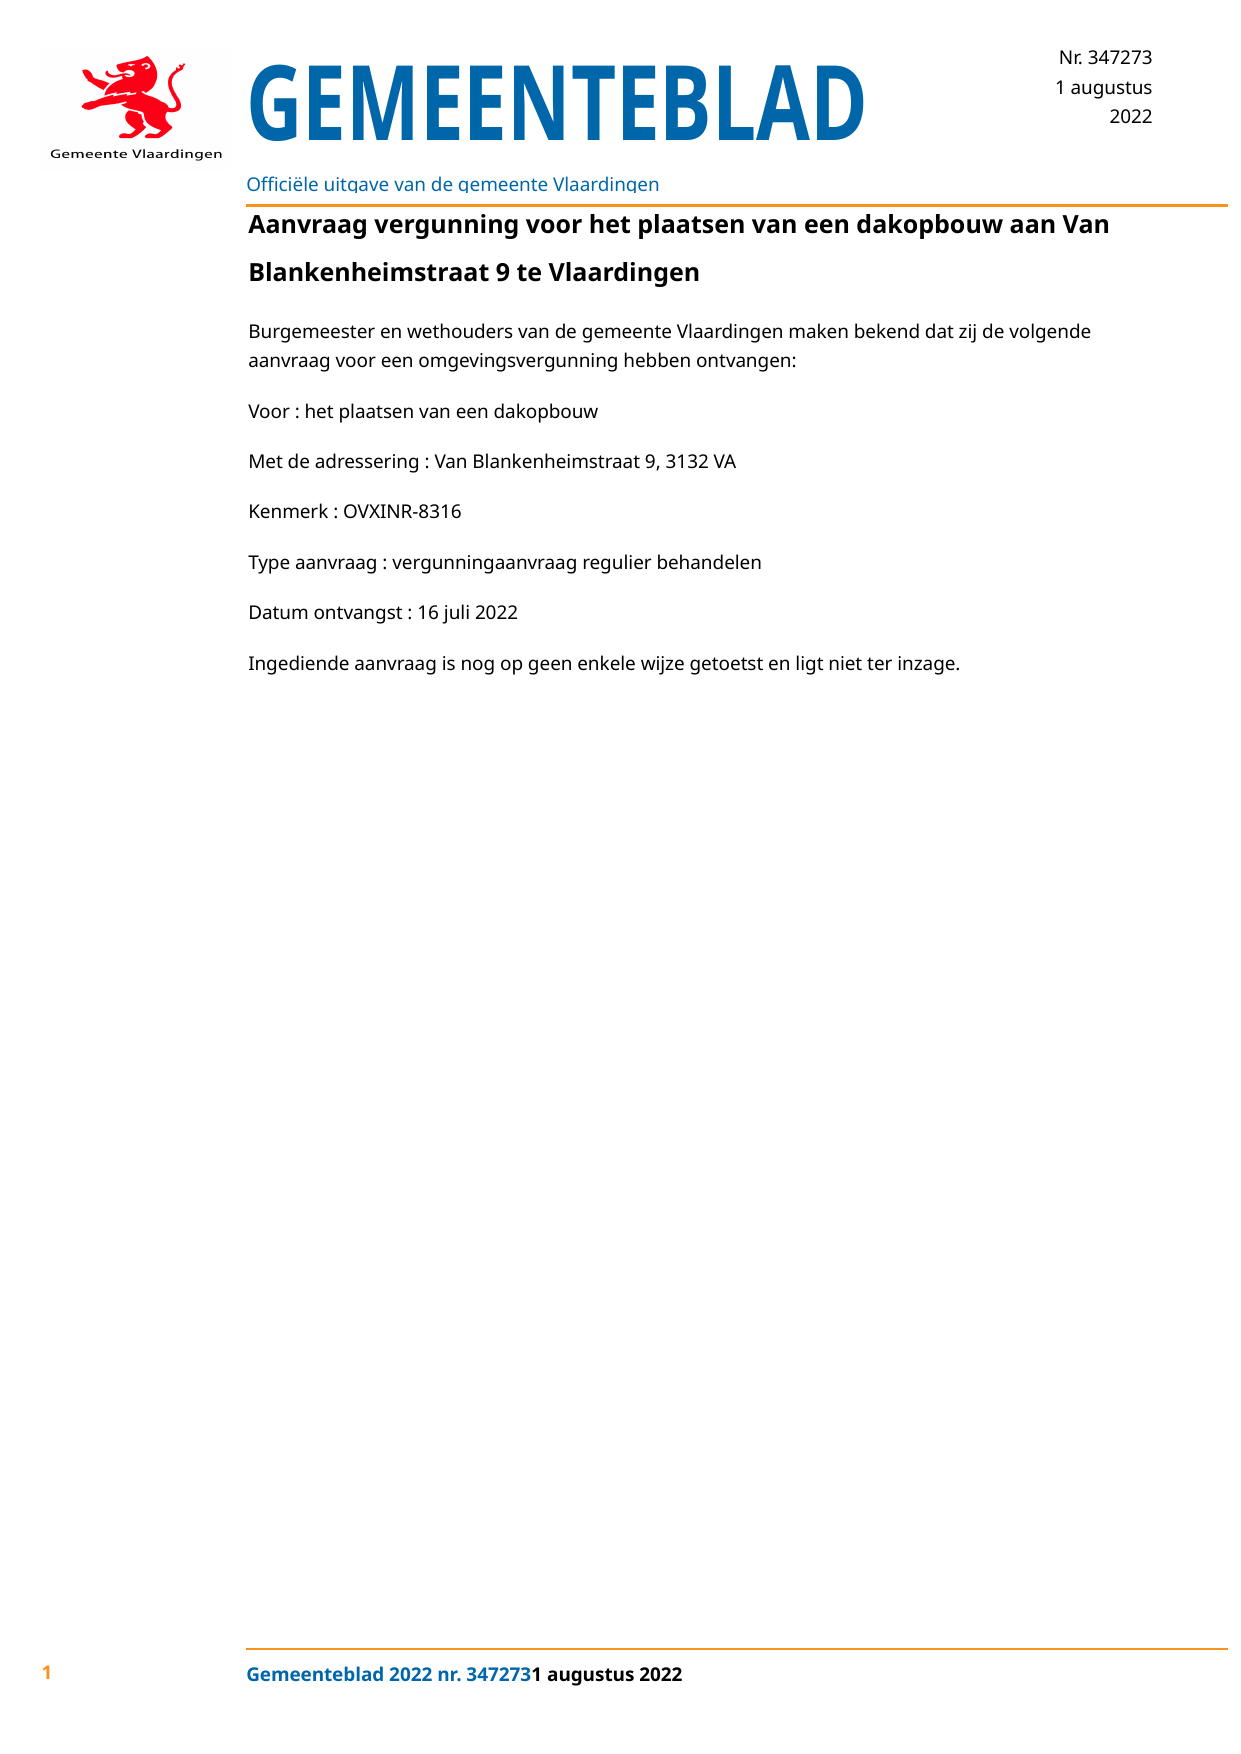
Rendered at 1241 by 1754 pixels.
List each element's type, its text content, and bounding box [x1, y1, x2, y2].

text Ingediende aanvraag is nog op geen enkele wijze getoetst en ligt niet ter inzage. [248, 650, 1152, 676]
text Datum ontvangst : 16 juli 2022 [248, 599, 1152, 625]
text Type aanvraag : vergunningaanvraag regulier behandelen [248, 549, 1152, 575]
picture [41, 47, 231, 172]
text Met de adressering : Van Blankenheimstraat 9, 3132 VA [248, 448, 1152, 474]
text Kenmerk : OVXINR-8316 [248, 499, 1152, 524]
text Aanvraag vergunning voor het plaatsen van een dakopbouw aan Van Blankenheimstraat 9 te Vlaardingen [248, 207, 1152, 288]
text Voor : het plaatsen van een dakopbouw [248, 398, 1152, 424]
text Burgemeester en wethouders van de gemeente Vlaardingen maken bekend dat zij de volgende aanvraag voor een omgevingsvergunning hebben ontvangen: [248, 318, 1152, 373]
